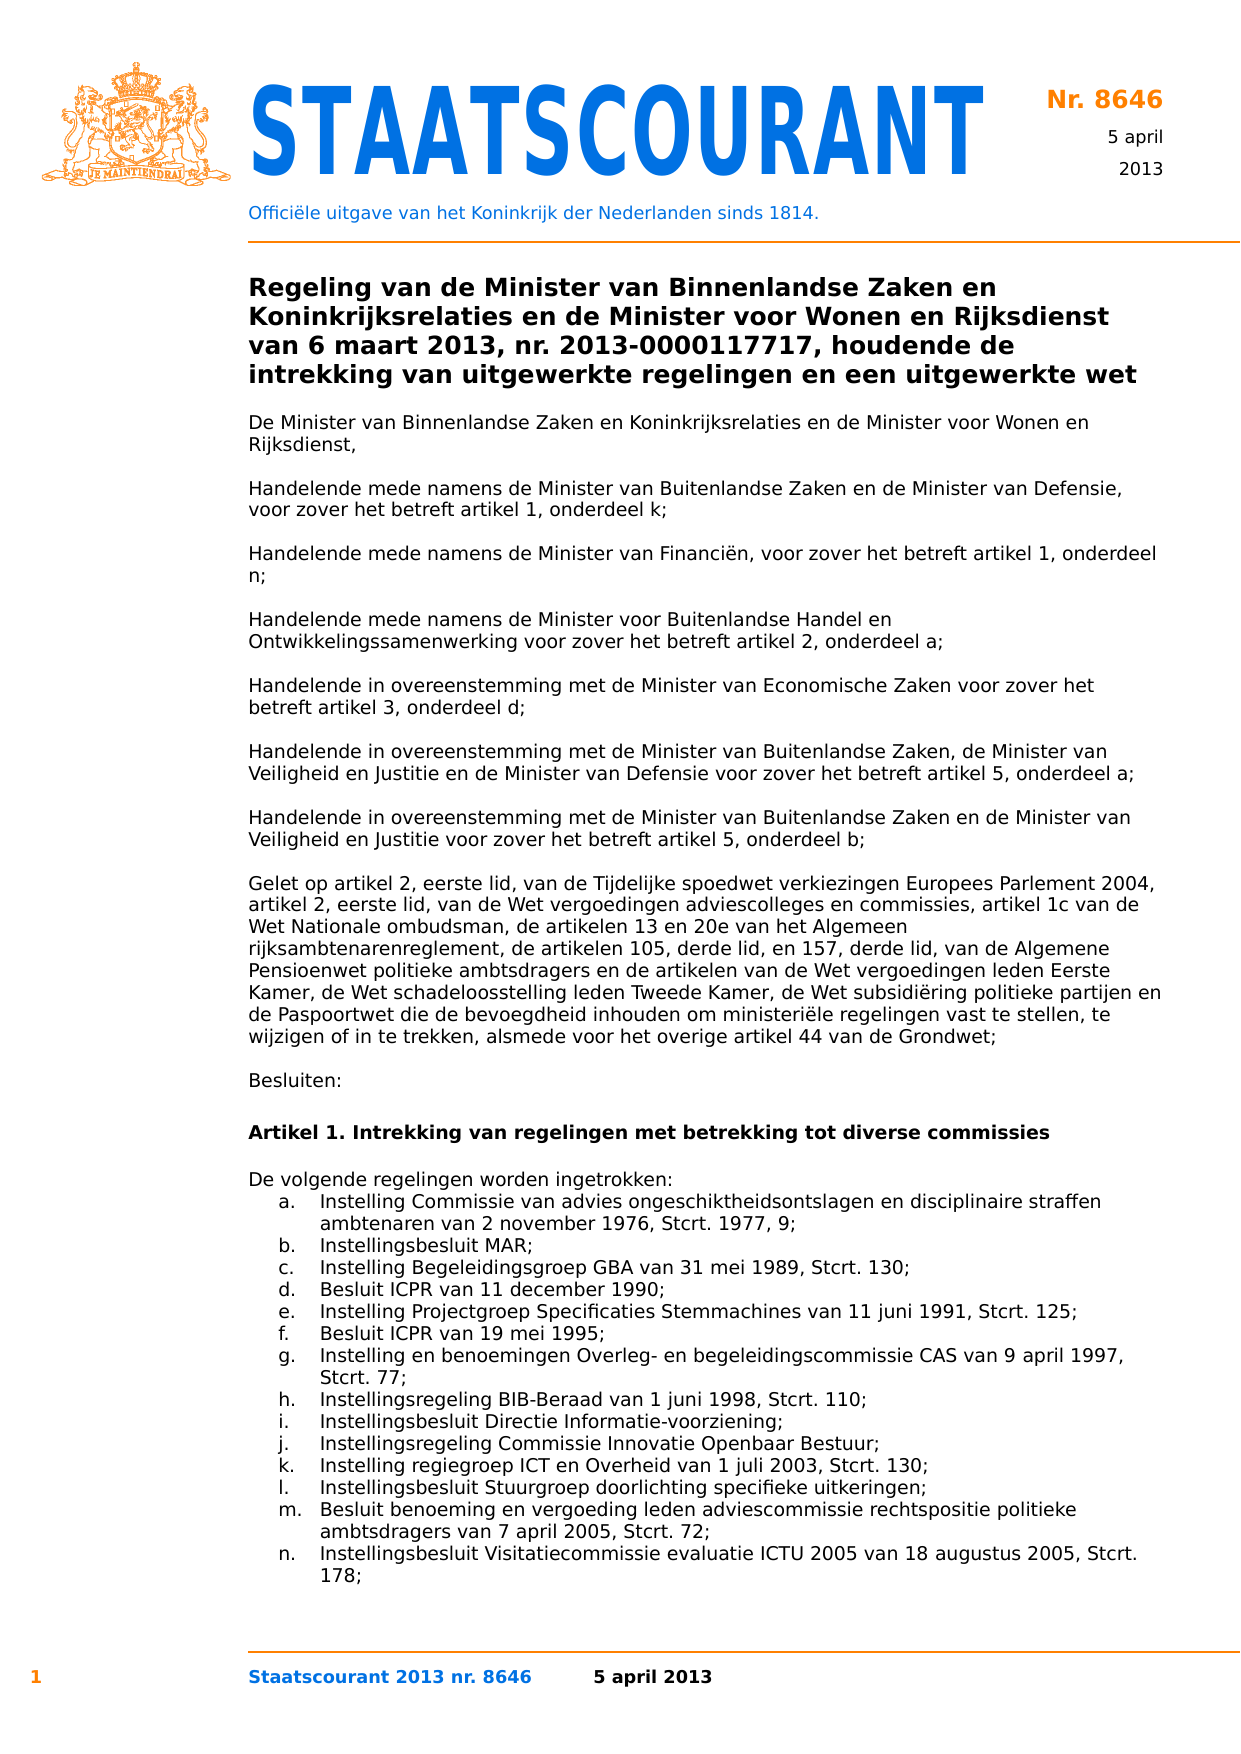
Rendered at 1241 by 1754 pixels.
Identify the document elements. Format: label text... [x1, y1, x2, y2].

text l. Instellingsbesluit Stuurgroep doorlichting specifieke uitkeringen; [278, 1477, 1163, 1499]
text Besluiten: [248, 1070, 1163, 1092]
table_cell Officiële uitgave van het Koninkrijk der Nederlanden sinds 1814. [248, 203, 1240, 241]
text d. Besluit ICPR van 11 december 1990; [278, 1279, 1163, 1301]
table_header [25, 62, 248, 241]
text Handelende in overeenstemming met de Minister van Economische Zaken voor zover het betreft artikel 3, onderdeel d; [248, 675, 1163, 719]
text h. Instellingsregeling BIB-Beraad van 1 juni 1998, Stcrt. 110; [278, 1389, 1163, 1411]
table_header STAATSCOURANT [248, 62, 998, 203]
table_header Nr. 8646 [998, 62, 1240, 121]
text c. Instelling Begeleidingsgroep GBA van 31 mei 1989, Stcrt. 130; [278, 1257, 1163, 1279]
text Handelende mede namens de Minister van Financiën, voor zover het betreft artikel 1, onderdeel n; [248, 543, 1163, 587]
table_cell 5 april [998, 121, 1240, 153]
subtitle Artikel 1. Intrekking van regelingen met betrekking tot diverse commissies [248, 1122, 1163, 1144]
text b. Instellingsbesluit MAR; [278, 1235, 1163, 1257]
picture [41, 62, 231, 186]
text e. Instelling Projectgroep Specificaties Stemmachines van 11 juni 1991, Stcrt. 125; [278, 1301, 1163, 1323]
text Gelet op artikel 2, eerste lid, van de Tijdelijke spoedwet verkiezingen Europees Parlement 2004, artikel 2, eerste lid, van de Wet vergoedingen adviescolleges en commissies, artikel 1c van de Wet Nationale ombudsman, de artikelen 13 en 20e van het Algemeen rijksambtenarenreglement, de artikelen 105, derde lid, en 157, derde lid, van de Algemene Pensioenwet politieke ambtsdragers en de artikelen van de Wet vergoedingen leden Eerste Kamer, de Wet schadeloosstelling leden Tweede Kamer, de Wet subsidiëring politieke partijen en de Paspoortwet die de bevoegdheid inhouden om ministeriële regelingen vast te stellen, te wijzigen of in te trekken, alsmede voor het overige artikel 44 van de Grondwet; [248, 872, 1163, 1048]
text Handelende mede namens de Minister voor Buitenlandse Handel en Ontwikkelingssamenwerking voor zover het betreft artikel 2, onderdeel a; [248, 609, 1163, 653]
text k. Instelling regiegroep ICT en Overheid van 1 juli 2003, Stcrt. 130; [278, 1455, 1163, 1477]
text n. Instellingsbesluit Visitatiecommissie evaluatie ICTU 2005 van 18 augustus 2005, Stcrt. 178; [278, 1543, 1163, 1587]
table_cell 2013 [998, 153, 1240, 203]
text g. Instelling en benoemingen Overleg- en begeleidingscommissie CAS van 9 april 1997, Stcrt. 77; [278, 1345, 1163, 1389]
text i. Instellingsbesluit Directie Informatie-voorziening; [278, 1411, 1163, 1433]
text De Minister van Binnenlandse Zaken en Koninkrijksrelaties en de Minister voor Wonen en Rijksdienst, [248, 412, 1163, 456]
text a. Instelling Commissie van advies ongeschiktheidsontslagen en disciplinaire straffen ambtenaren van 2 november 1976, Stcrt. 1977, 9; [278, 1191, 1163, 1235]
text De volgende regelingen worden ingetrokken: [248, 1169, 1163, 1191]
text j. Instellingsregeling Commissie Innovatie Openbaar Bestuur; [278, 1433, 1163, 1455]
text m. Besluit benoeming en vergoeding leden adviescommissie rechtspositie politieke ambtsdragers van 7 april 2005, Stcrt. 72; [278, 1499, 1163, 1543]
text Handelende in overeenstemming met de Minister van Buitenlandse Zaken, de Minister van Veiligheid en Justitie en de Minister van Defensie voor zover het betreft artikel 5, onderdeel a; [248, 741, 1163, 785]
text Handelende mede namens de Minister van Buitenlandse Zaken en de Minister van Defensie, voor zover het betreft artikel 1, onderdeel k; [248, 477, 1163, 521]
text f. Besluit ICPR van 19 mei 1995; [278, 1323, 1163, 1345]
text Handelende in overeenstemming met de Minister van Buitenlandse Zaken en de Minister van Veiligheid en Justitie voor zover het betreft artikel 5, onderdeel b; [248, 807, 1163, 851]
subtitle Regeling van de Minister van Binnenlandse Zaken en Koninkrijksrelaties en de Minister voor Wonen en Rijksdienst van 6 maart 2013, nr. 2013-0000117717, houdende de intrekking van uitgewerkte regelingen en een uitgewerkte wet [248, 273, 1163, 390]
